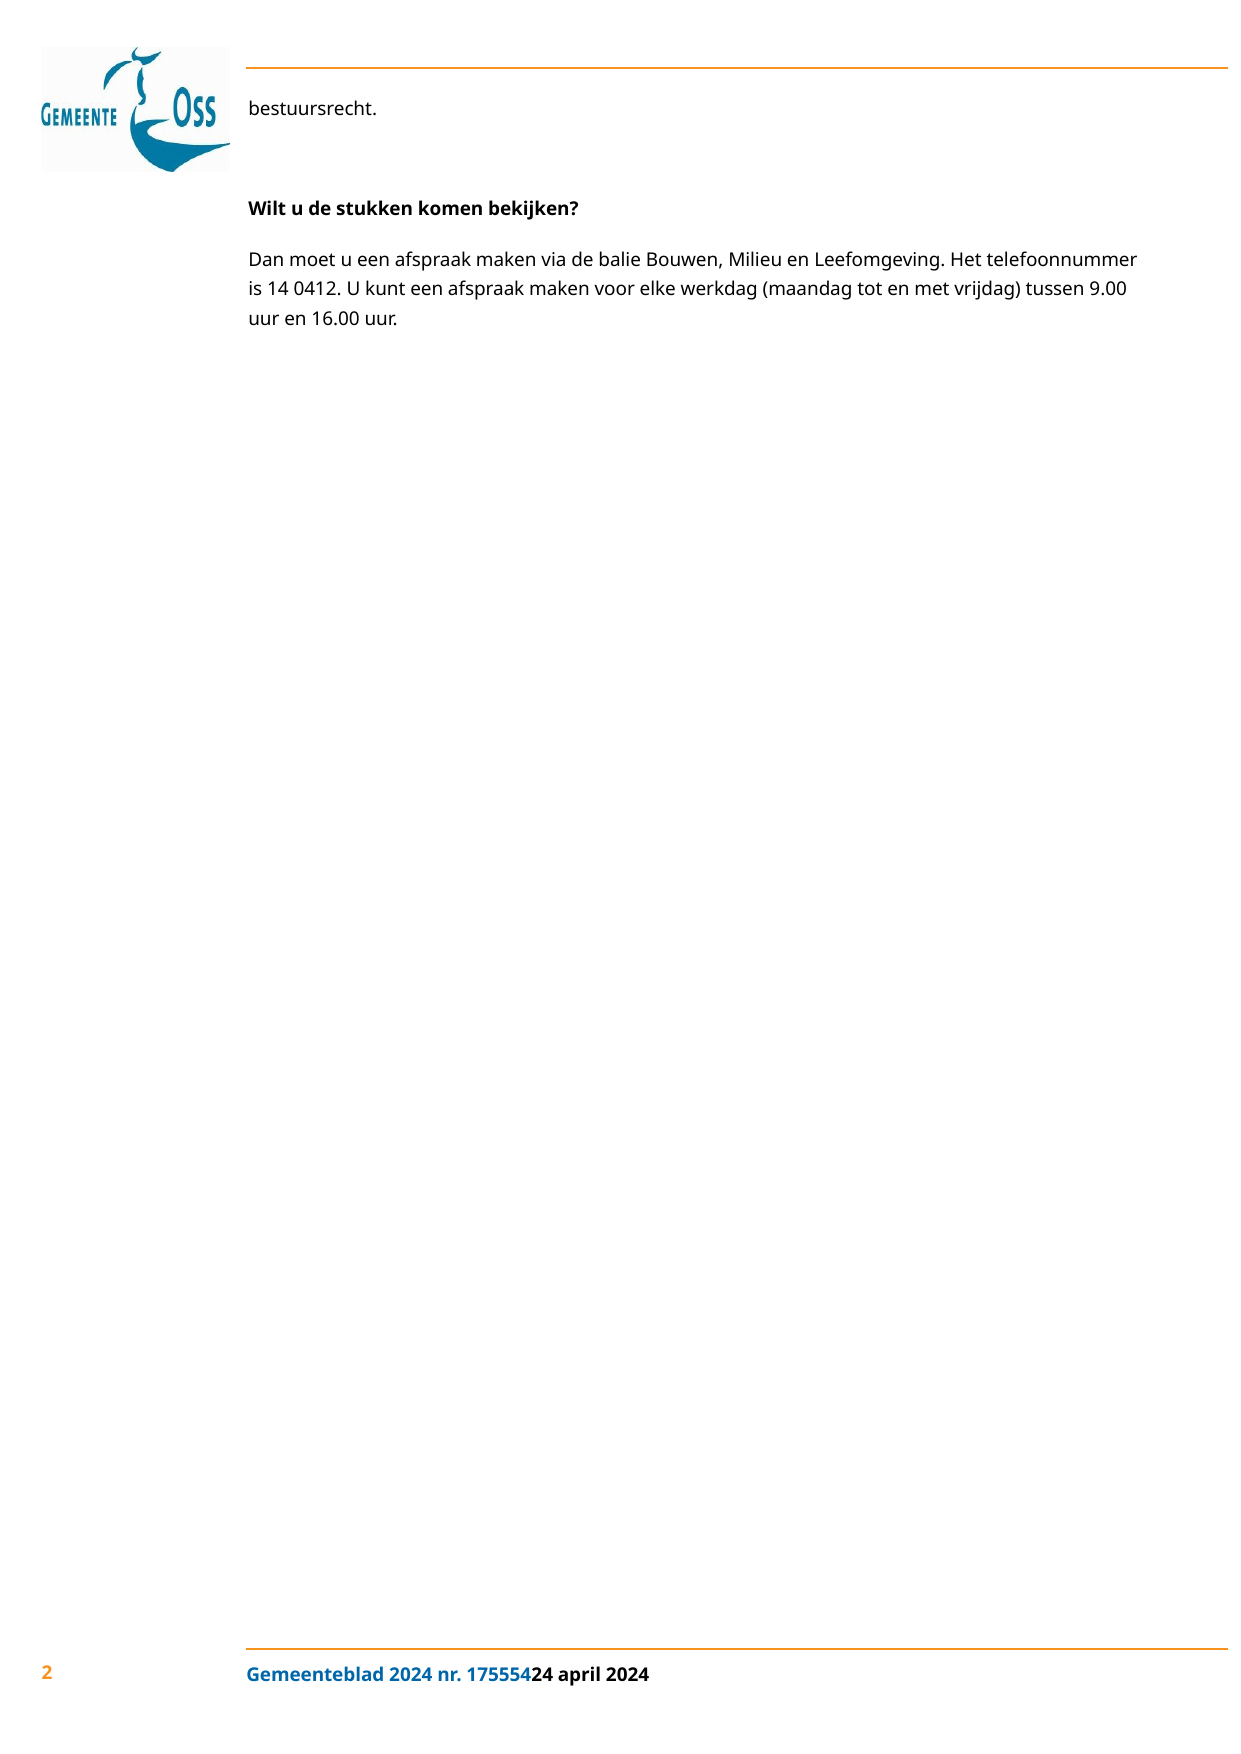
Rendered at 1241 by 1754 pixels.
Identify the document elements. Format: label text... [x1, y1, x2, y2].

picture [41, 47, 231, 172]
text Wilt u de stukken komen bekijken? [248, 196, 1152, 221]
text bestuursrecht. [248, 95, 1152, 121]
text Dan moet u een afspraak maken via de balie Bouwen, Milieu en Leefomgeving. Het telefoonnummer is 14 0412. U kunt een afspraak maken voor elke werkdag (maandag tot en met vrijdag) tussen 9.00 uur en 16.00 uur. [248, 246, 1152, 331]
